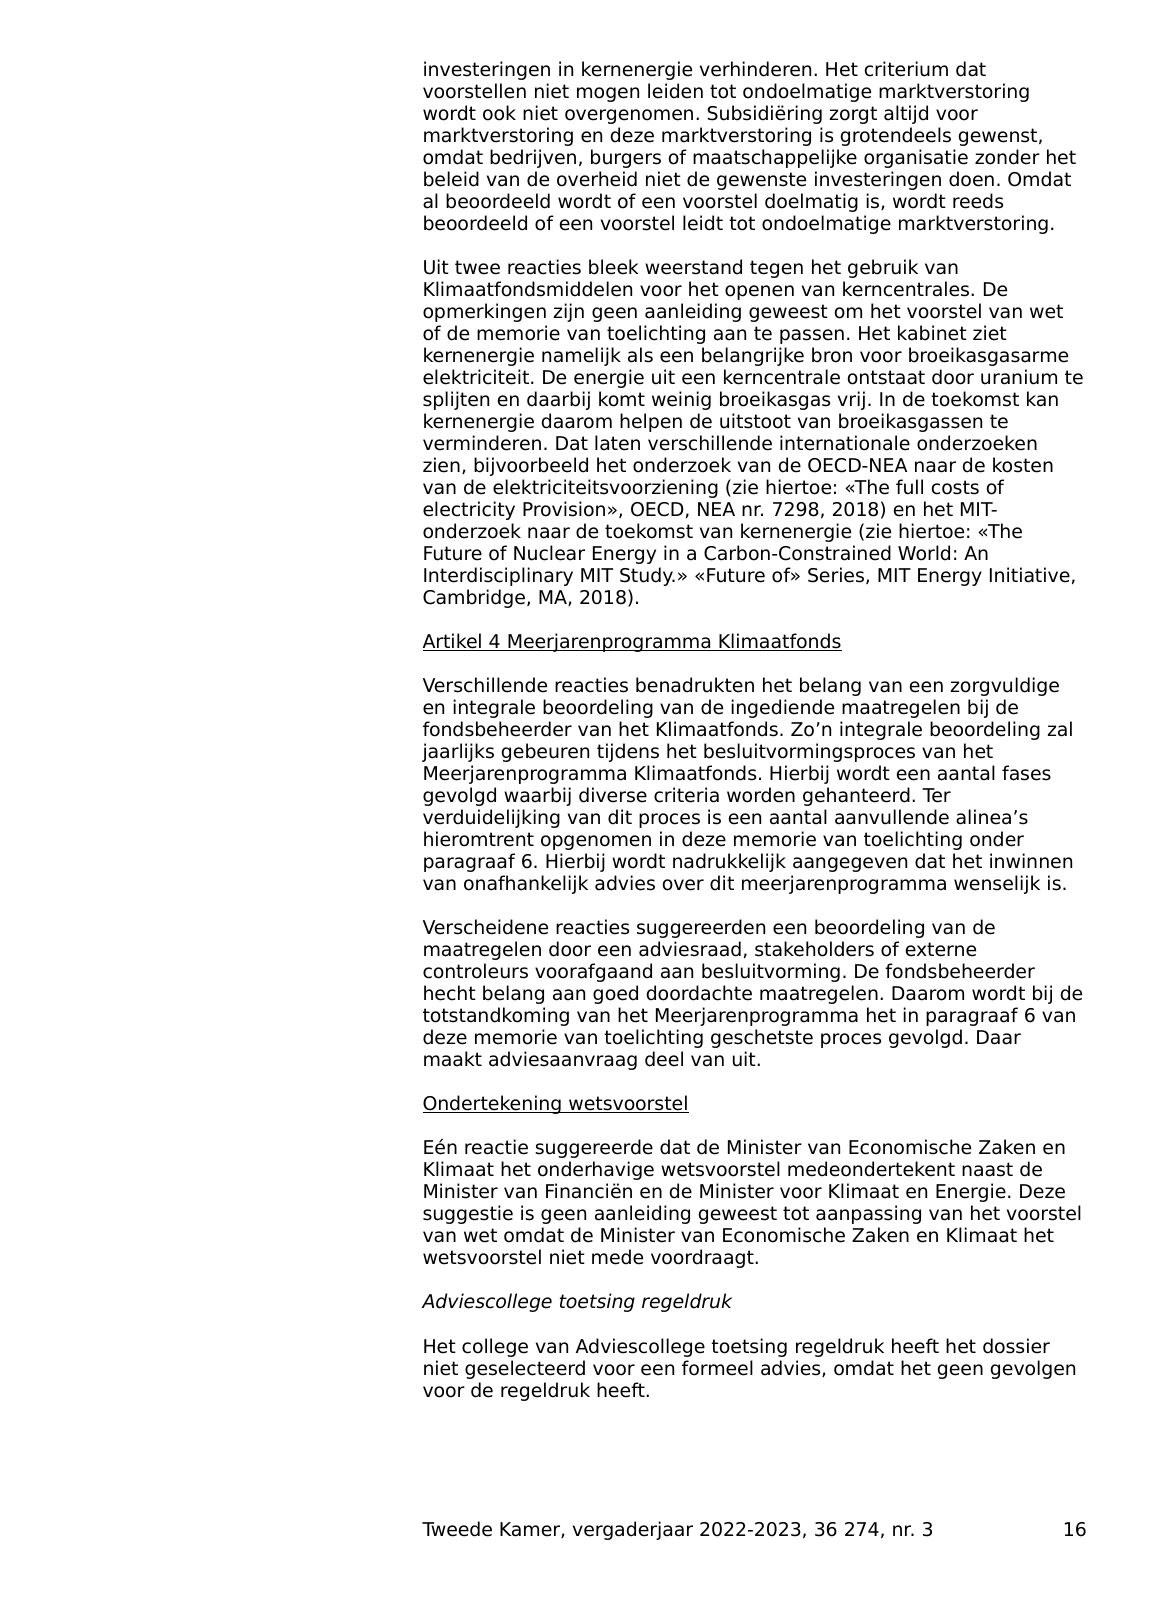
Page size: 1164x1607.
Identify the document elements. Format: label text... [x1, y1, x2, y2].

subtitle Adviescollege toetsing regeldruk [422, 1291, 1087, 1313]
text Het college van Adviescollege toetsing regeldruk heeft het dossier niet geselecteerd voor een formeel advies, omdat het geen gevolgen voor de regeldruk heeft. [422, 1336, 1087, 1401]
subtitle Ondertekening wetsvoorstel [422, 1093, 1087, 1115]
subtitle Artikel 4 Meerjarenprogramma Klimaatfonds [422, 631, 1087, 653]
text investeringen in kernenergie verhinderen. Het criterium dat voorstellen niet mogen leiden tot ondoelmatige marktverstoring wordt ook niet overgenomen. Subsidiëring zorgt altijd voor marktverstoring en deze marktverstoring is grotendeels gewenst, omdat bedrijven, burgers of maatschappelijke organisatie zonder het beleid van de overheid niet de gewenste investeringen doen. Omdat al beoordeeld wordt of een voorstel doelmatig is, wordt reeds beoordeeld of een voorstel leidt tot ondoelmatige marktverstoring. [422, 59, 1087, 235]
text Verschillende reacties benadrukten het belang van een zorgvuldige en integrale beoordeling van de ingediende maatregelen bij de fondsbeheerder van het Klimaatfonds. Zo’n integrale beoordeling zal jaarlijks gebeuren tijdens het besluitvormingsproces van het Meerjarenprogramma Klimaatfonds. Hierbij wordt een aantal fases gevolgd waarbij diverse criteria worden gehanteerd. Ter verduidelijking van dit proces is een aantal aanvullende alinea’s hieromtrent opgenomen in deze memorie van toelichting onder paragraaf 6. Hierbij wordt nadrukkelijk aangegeven dat het inwinnen van onafhankelijk advies over dit meerjarenprogramma wenselijk is. [422, 675, 1087, 895]
text Verscheidene reacties suggereerden een beoordeling van de maatregelen door een adviesraad, stakeholders of externe controleurs voorafgaand aan besluitvorming. De fondsbeheerder hecht belang aan goed doordachte maatregelen. Daarom wordt bij de totstandkoming van het Meerjarenprogramma het in paragraaf 6 van deze memorie van toelichting geschetste proces gevolgd. Daar maakt adviesaanvraag deel van uit. [422, 917, 1087, 1071]
text Eén reactie suggereerde dat de Minister van Economische Zaken en Klimaat het onderhavige wetsvoorstel medeondertekent naast de Minister van Financiën en de Minister voor Klimaat en Energie. Deze suggestie is geen aanleiding geweest tot aanpassing van het voorstel van wet omdat de Minister van Economische Zaken en Klimaat het wetsvoorstel niet mede voordraagt. [422, 1137, 1087, 1269]
text Uit twee reacties bleek weerstand tegen het gebruik van Klimaatfondsmiddelen voor het openen van kerncentrales. De opmerkingen zijn geen aanleiding geweest om het voorstel van wet of de memorie van toelichting aan te passen. Het kabinet ziet kernenergie namelijk als een belangrijke bron voor broeikasgasarme elektriciteit. De energie uit een kerncentrale ontstaat door uranium te splijten en daarbij komt weinig broeikasgas vrij. In de toekomst kan kernenergie daarom helpen de uitstoot van broeikasgassen te verminderen. Dat laten verschillende internationale onderzoeken zien, bijvoorbeeld het onderzoek van de OECD-NEA naar de kosten van de elektriciteitsvoorziening (zie hiertoe: «The full costs of electricity Provision», OECD, NEA nr. 7298, 2018) en het MIT-onderzoek naar de toekomst van kernenergie (zie hiertoe: «The Future of Nuclear Energy in a Carbon-Constrained World: An Interdisciplinary MIT Study.» «Future of» Series, MIT Energy Initiative, Cambridge, MA, 2018). [422, 257, 1087, 609]
